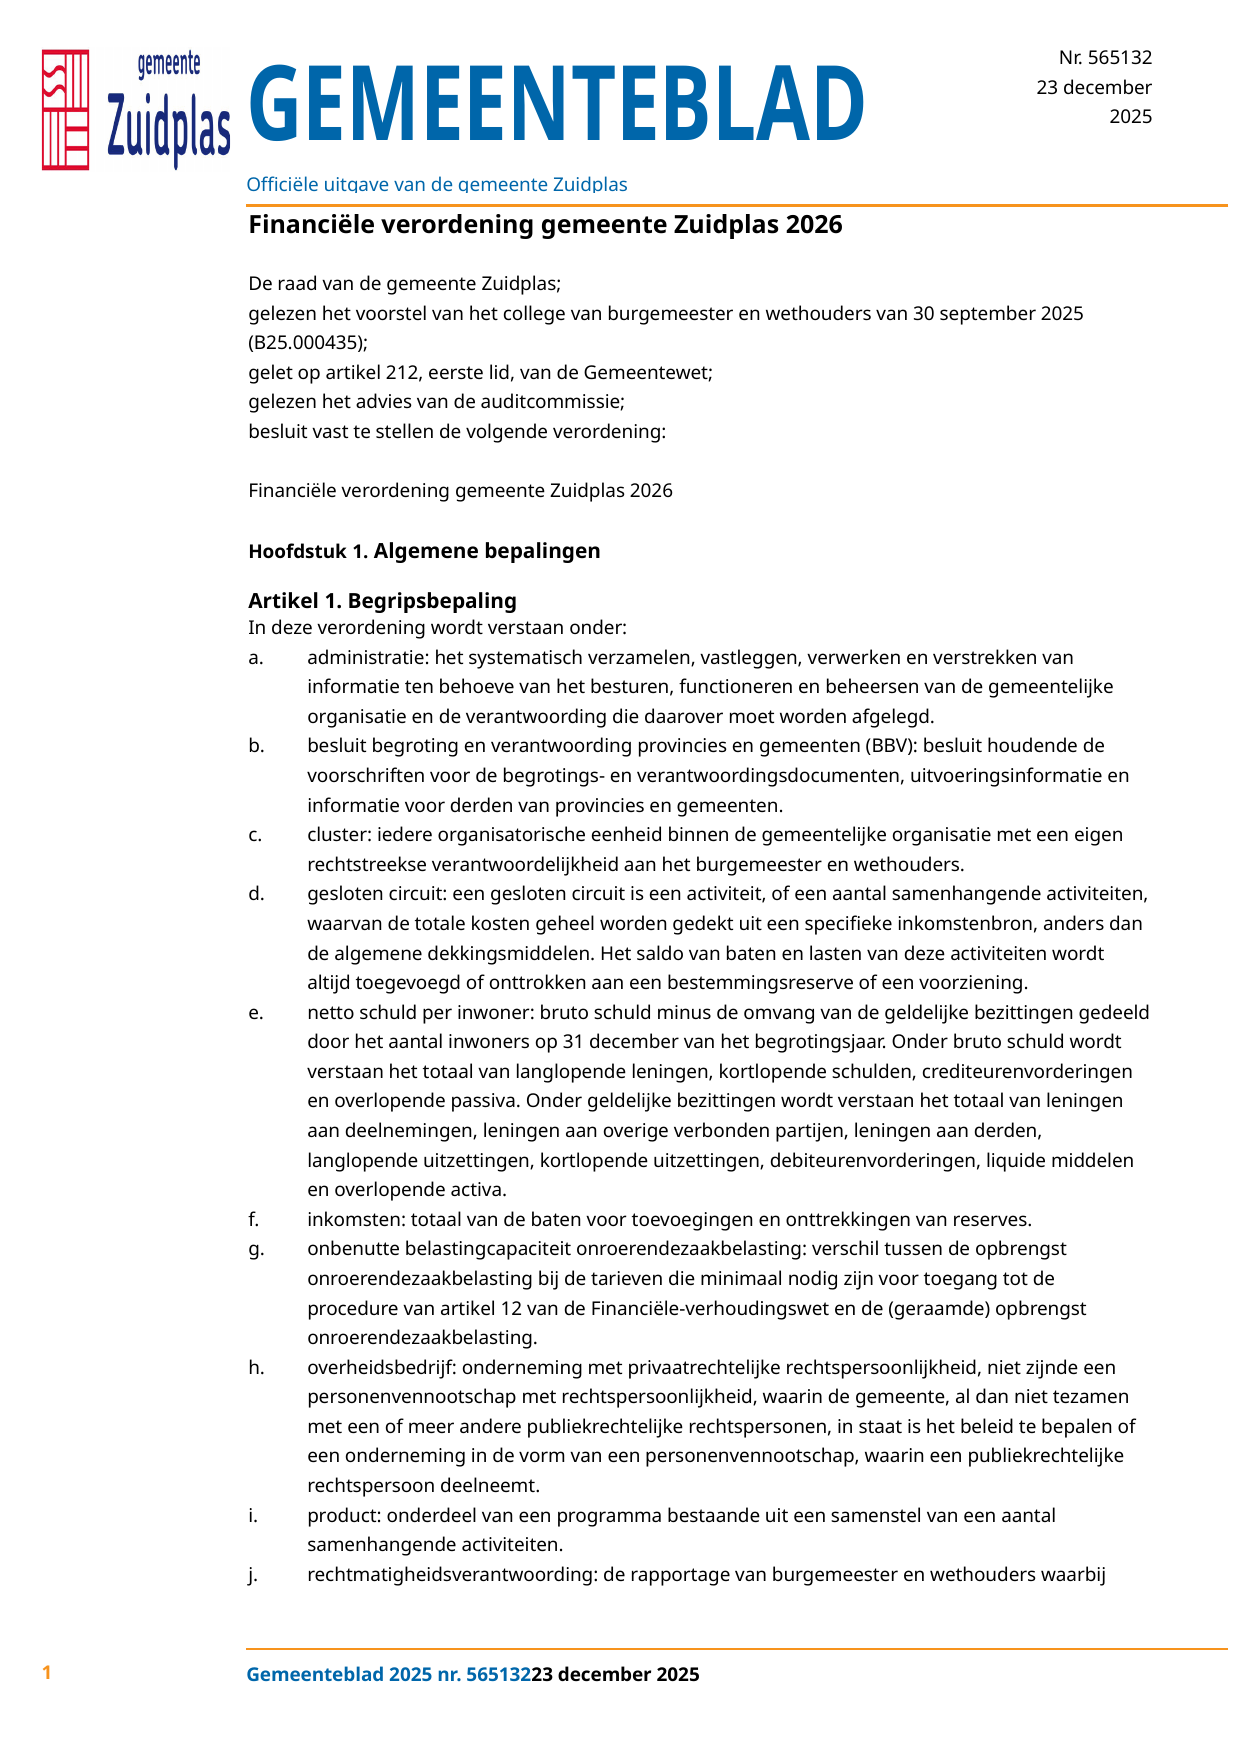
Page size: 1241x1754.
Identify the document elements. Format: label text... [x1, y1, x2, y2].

list inkomsten: totaal van de baten voor toevoegingen en onttrekkingen van reserves. [248, 1206, 1152, 1232]
list gesloten circuit: een gesloten circuit is een activiteit, of een aantal samenhangende activiteiten, waarvan de totale kosten geheel worden gedekt uit een specifieke inkomstenbron, anders dan de algemene dekkingsmiddelen. Het saldo van baten en lasten van deze activiteiten wordt altijd toegevoegd of onttrokken aan een bestemmingsreserve of een voorziening. [248, 881, 1152, 995]
list cluster: iedere organisatorische eenheid binnen de gemeentelijke organisatie met een eigen rechtstreekse verantwoordelijkheid aan het burgemeester en wethouders. [248, 821, 1152, 877]
text De raad van de gemeente Zuidplas; [248, 270, 1152, 296]
list overheidsbedrijf: onderneming met privaatrechtelijke rechtspersoonlijkheid, niet zijnde een personenvennootschap met rechtspersoonlijkheid, waarin de gemeente, al dan niet tezamen met een of meer andere publiekrechtelijke rechtspersonen, in staat is het beleid te bepalen of een onderneming in de vorm van een personenvennootschap, waarin een publiekrechtelijke rechtspersoon deelneemt. [248, 1354, 1152, 1498]
text In deze verordening wordt verstaan onder: [248, 614, 1152, 640]
text Artikel 1. Begripsbepaling [248, 586, 1152, 614]
text Financiële verordening gemeente Zuidplas 2026 [248, 477, 1152, 503]
list rechtmatigheidsverantwoording: de rapportage van burgemeester en wethouders waarbij [248, 1561, 1152, 1587]
text besluit vast te stellen de volgende verordening: [248, 418, 1152, 444]
list product: onderdeel van een programma bestaande uit een samenstel van een aantal samenhangende activiteiten. [248, 1502, 1152, 1557]
list administratie: het systematisch verzamelen, vastleggen, verwerken en verstrekken van informatie ten behoeve van het besturen, functioneren en beheersen van de gemeentelijke organisatie en de verantwoording die daarover moet worden afgelegd. [248, 644, 1152, 729]
list onbenutte belastingcapaciteit onroerendezaakbelasting: verschil tussen de opbrengst onroerendezaakbelasting bij de tarieven die minimaal nodig zijn voor toegang tot de procedure van artikel 12 van de Financiële-verhoudingswet en de (geraamde) opbrengst onroerendezaakbelasting. [248, 1236, 1152, 1350]
text gelezen het voorstel van het college van burgemeester en wethouders van 30 september 2025 (B25.000435); [248, 300, 1152, 355]
text gelet op artikel 212, eerste lid, van de Gemeentewet; [248, 359, 1152, 385]
text Hoofdstuk 1. Algemene bepalingen [248, 537, 1152, 565]
list besluit begroting en verantwoording provincies en gemeenten (BBV): besluit houdende de voorschriften voor de begrotings- en verantwoordingsdocumenten, uitvoeringsinformatie en informatie voor derden van provincies en gemeenten. [248, 733, 1152, 817]
text gelezen het advies van de auditcommissie; [248, 389, 1152, 414]
picture [41, 47, 231, 172]
list netto schuld per inwoner: bruto schuld minus de omvang van de geldelijke bezittingen gedeeld door het aantal inwoners op 31 december van het begrotingsjaar. Onder bruto schuld wordt verstaan het totaal van langlopende leningen, kortlopende schulden, crediteurenvorderingen en overlopende passiva. Onder geldelijke bezittingen wordt verstaan het totaal van leningen aan deelnemingen, leningen aan overige verbonden partijen, leningen aan derden, langlopende uitzettingen, kortlopende uitzettingen, debiteurenvorderingen, liquide middelen en overlopende activa. [248, 999, 1152, 1202]
text Financiële verordening gemeente Zuidplas 2026 [248, 207, 1152, 241]
